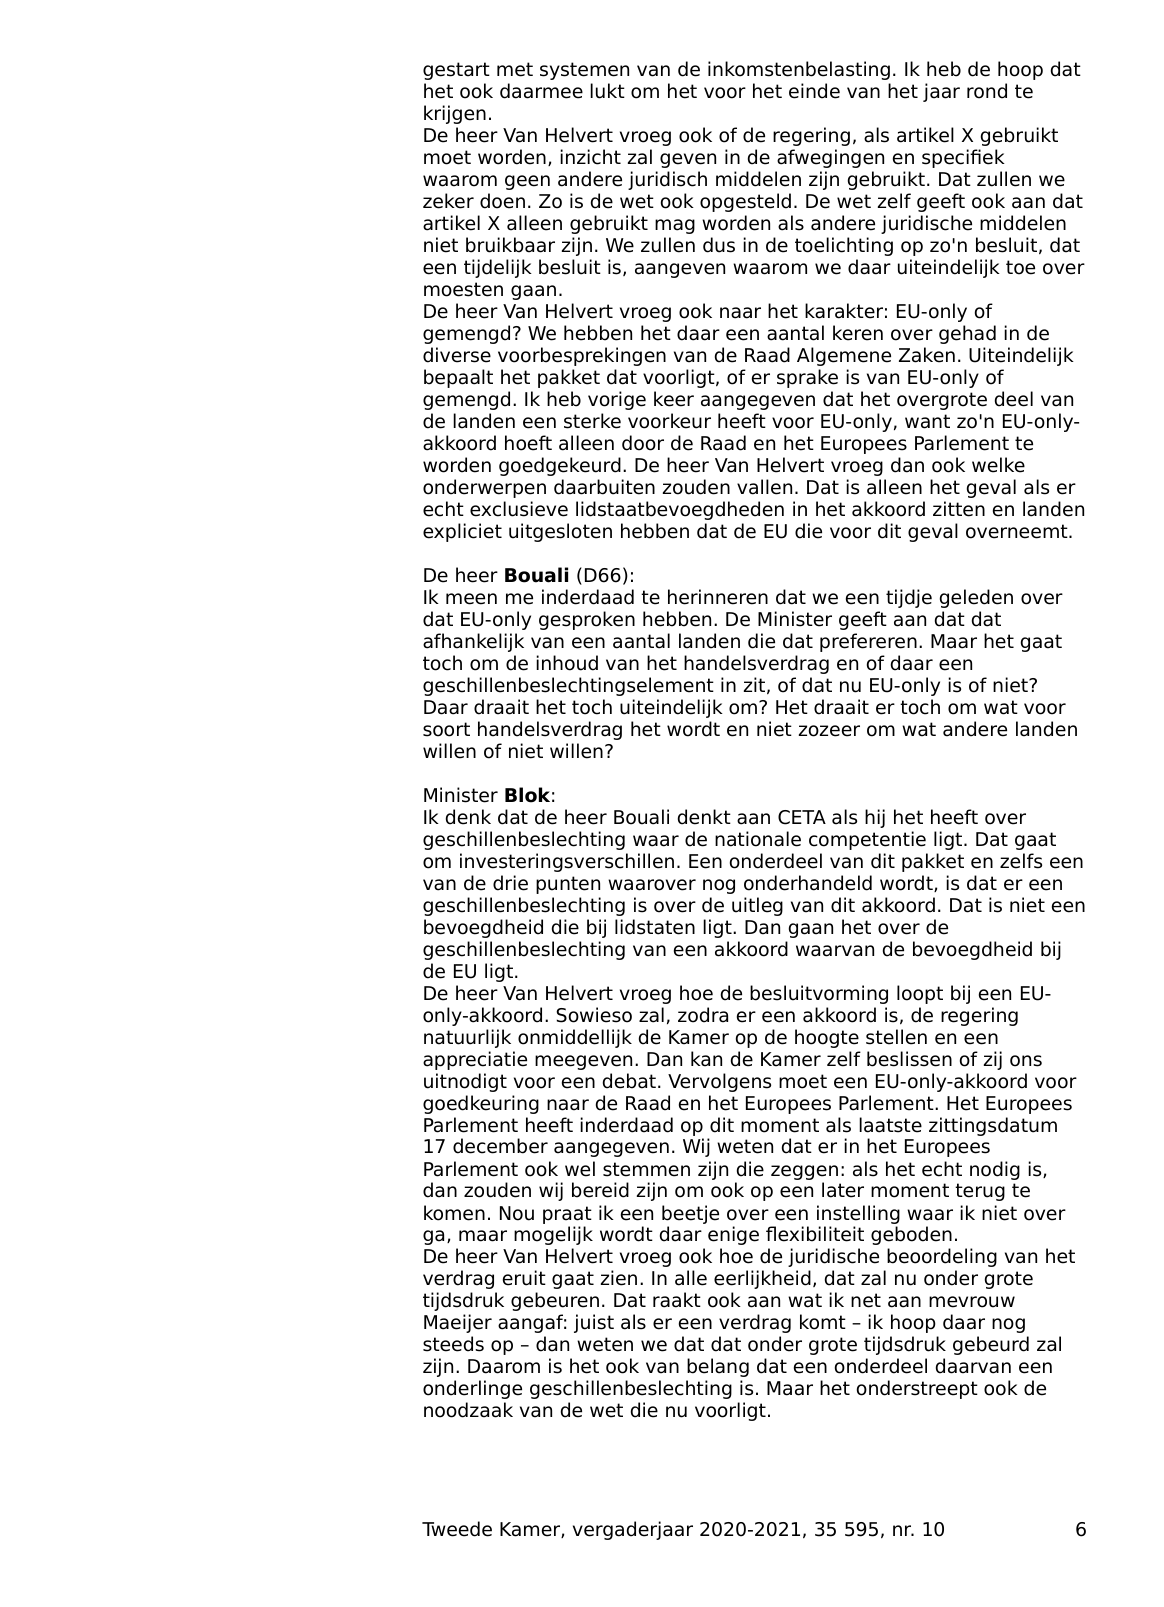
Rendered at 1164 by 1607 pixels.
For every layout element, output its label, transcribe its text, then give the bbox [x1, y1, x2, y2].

text gestart met systemen van de inkomstenbelasting. Ik heb de hoop dat het ook daarmee lukt om het voor het einde van het jaar rond te krijgen. [422, 59, 1087, 125]
text De heer Van Helvert vroeg hoe de besluitvorming loopt bij een EU-only-akkoord. Sowieso zal, zodra er een akkoord is, de regering natuurlijk onmiddellijk de Kamer op de hoogte stellen en een appreciatie meegeven. Dan kan de Kamer zelf beslissen of zij ons uitnodigt voor een debat. Vervolgens moet een EU-only-akkoord voor goedkeuring naar de Raad en het Europees Parlement. Het Europees Parlement heeft inderdaad op dit moment als laatste zittingsdatum 17 december aangegeven. Wij weten dat er in het Europees Parlement ook wel stemmen zijn die zeggen: als het echt nodig is, dan zouden wij bereid zijn om ook op een later moment terug te komen. Nou praat ik een beetje over een instelling waar ik niet over ga, maar mogelijk wordt daar enige flexibiliteit geboden. [422, 983, 1087, 1246]
text De heer Van Helvert vroeg ook hoe de juridische beoordeling van het verdrag eruit gaat zien. In alle eerlijkheid, dat zal nu onder grote tijdsdruk gebeuren. Dat raakt ook aan wat ik net aan mevrouw Maeijer aangaf: juist als er een verdrag komt – ik hoop daar nog steeds op – dan weten we dat dat onder grote tijdsdruk gebeurd zal zijn. Daarom is het ook van belang dat een onderdeel daarvan een onderlinge geschillenbeslechting is. Maar het onderstreept ook de noodzaak van de wet die nu voorligt. [422, 1246, 1087, 1422]
text Ik meen me inderdaad te herinneren dat we een tijdje geleden over dat EU-only gesproken hebben. De Minister geeft aan dat dat afhankelijk van een aantal landen die dat prefereren. Maar het gaat toch om de inhoud van het handelsverdrag en of daar een geschillenbeslechtingselement in zit, of dat nu EU-only is of niet? Daar draait het toch uiteindelijk om? Het draait er toch om wat voor soort handelsverdrag het wordt en niet zozeer om wat andere landen willen of niet willen? [422, 587, 1087, 763]
text De heer Bouali (D66): [422, 565, 1087, 587]
text Minister Blok: [422, 785, 1087, 807]
text De heer Van Helvert vroeg ook naar het karakter: EU-only of gemengd? We hebben het daar een aantal keren over gehad in de diverse voorbesprekingen van de Raad Algemene Zaken. Uiteindelijk bepaalt het pakket dat voorligt, of er sprake is van EU-only of gemengd. Ik heb vorige keer aangegeven dat het overgrote deel van de landen een sterke voorkeur heeft voor EU-only, want zo'n EU-only-akkoord hoeft alleen door de Raad en het Europees Parlement te worden goedgekeurd. De heer Van Helvert vroeg dan ook welke onderwerpen daarbuiten zouden vallen. Dat is alleen het geval als er echt exclusieve lidstaatbevoegdheden in het akkoord zitten en landen expliciet uitgesloten hebben dat de EU die voor dit geval overneemt. [422, 301, 1087, 543]
text Ik denk dat de heer Bouali denkt aan CETA als hij het heeft over geschillenbeslechting waar de nationale competentie ligt. Dat gaat om investeringsverschillen. Een onderdeel van dit pakket en zelfs een van de drie punten waarover nog onderhandeld wordt, is dat er een geschillenbeslechting is over de uitleg van dit akkoord. Dat is niet een bevoegdheid die bij lidstaten ligt. Dan gaan het over de geschillenbeslechting van een akkoord waarvan de bevoegdheid bij de EU ligt. [422, 807, 1087, 983]
text De heer Van Helvert vroeg ook of de regering, als artikel X gebruikt moet worden, inzicht zal geven in de afwegingen en specifiek waarom geen andere juridisch middelen zijn gebruikt. Dat zullen we zeker doen. Zo is de wet ook opgesteld. De wet zelf geeft ook aan dat artikel X alleen gebruikt mag worden als andere juridische middelen niet bruikbaar zijn. We zullen dus in de toelichting op zo'n besluit, dat een tijdelijk besluit is, aangeven waarom we daar uiteindelijk toe over moesten gaan. [422, 125, 1087, 301]
